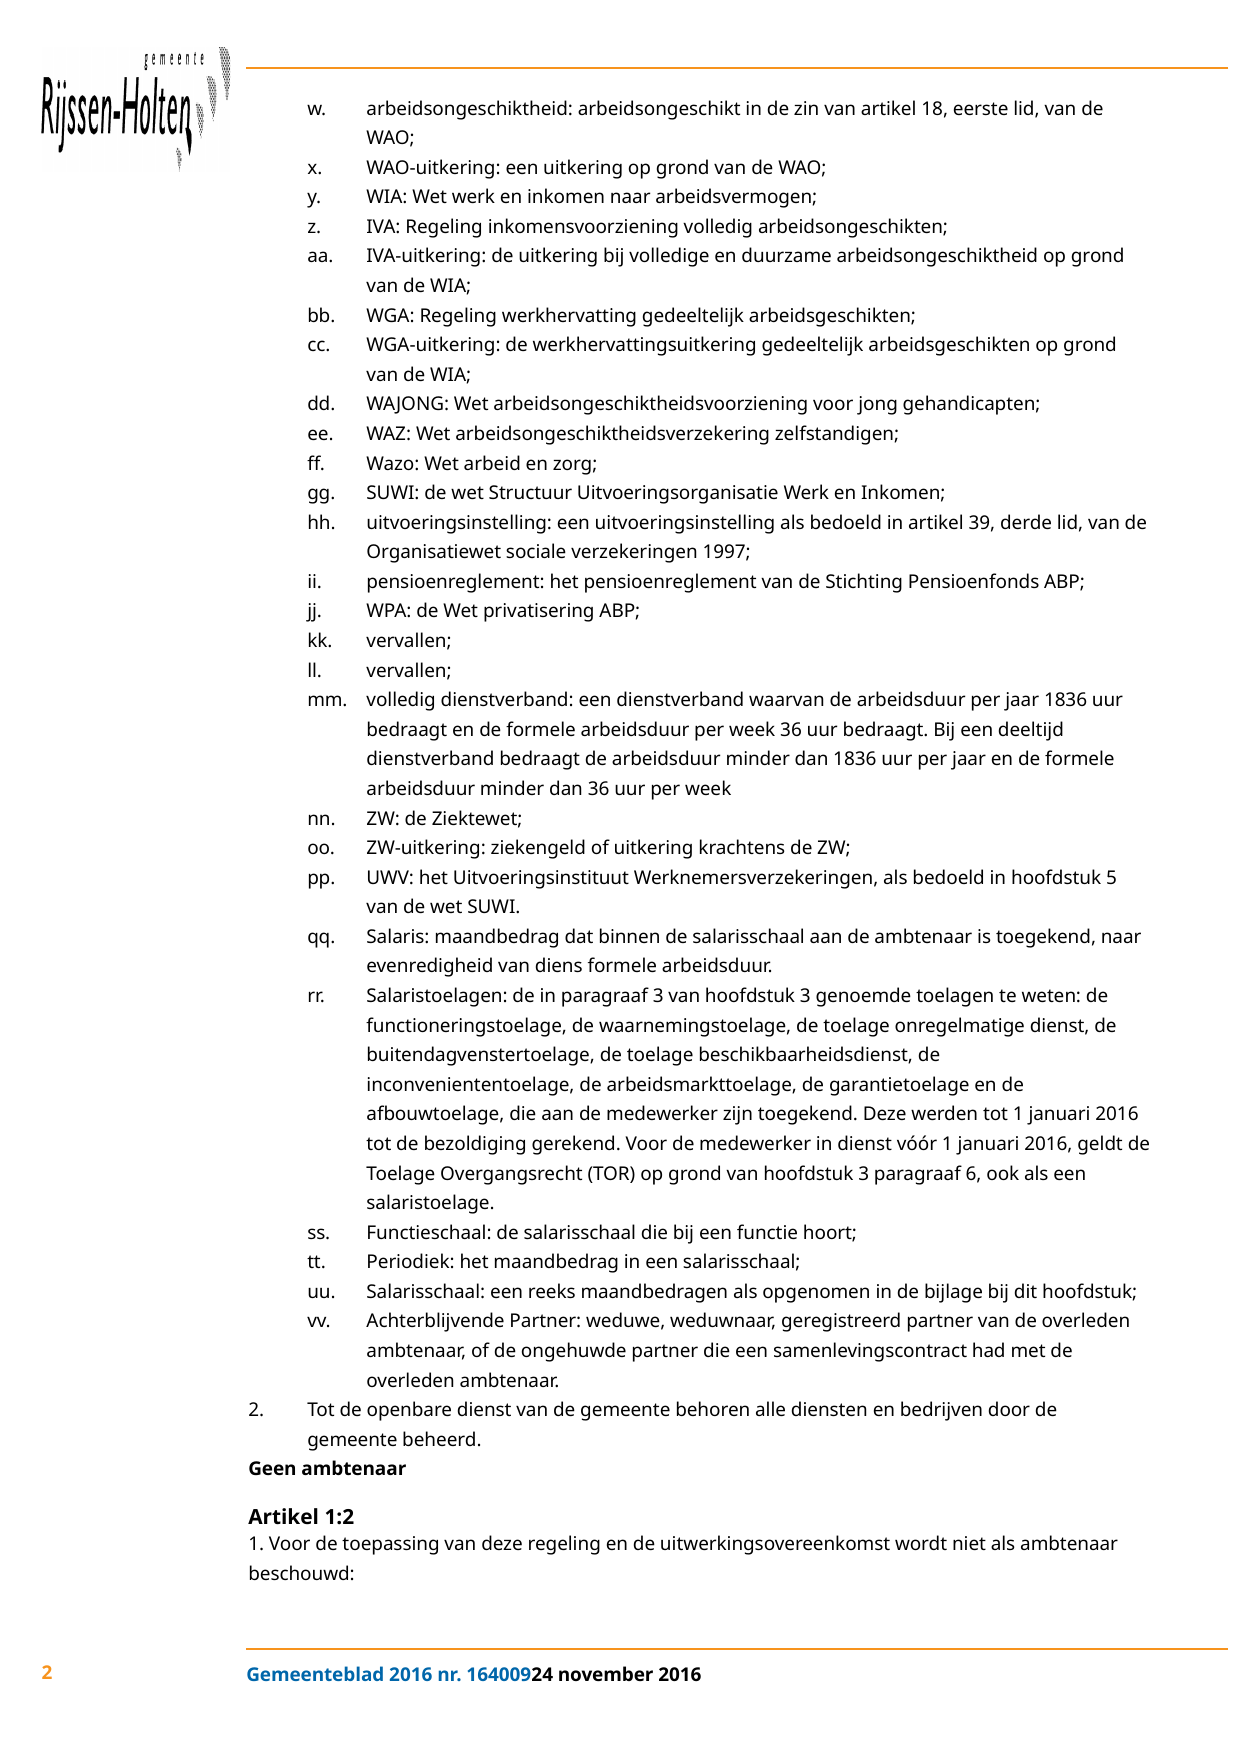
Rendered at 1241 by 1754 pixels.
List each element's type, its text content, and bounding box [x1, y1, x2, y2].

list WAO-uitkering: een uitkering op grond van de WAO; [307, 154, 1152, 180]
list pensioenreglement: het pensioenreglement van de Stichting Pensioenfonds ABP; [307, 568, 1152, 594]
list Functieschaal: de salarisschaal die bij een functie hoort; [307, 1219, 1152, 1245]
list Achterblijvende Partner: weduwe, weduwnaar, geregistreerd partner van de overleden ambtenaar, of de ongehuwde partner die een samenlevingscontract had met de overleden ambtenaar. [307, 1308, 1152, 1393]
list uitvoeringsinstelling: een uitvoeringsinstelling als bedoeld in artikel 39, derde lid, van de Organisatiewet sociale verzekeringen 1997; [307, 509, 1152, 564]
list Tot de openbare dienst van de gemeente behoren alle diensten en bedrijven door de gemeente beheerd. [248, 1396, 1152, 1452]
list WPA: de Wet privatisering ABP; [307, 598, 1152, 623]
list IVA: Regeling inkomensvoorziening volledig arbeidsongeschikten; [307, 213, 1152, 239]
list WAJONG: Wet arbeidsongeschiktheidsvoorziening voor jong gehandicapten; [307, 391, 1152, 416]
list UWV: het Uitvoeringsinstituut Werknemersverzekeringen, als bedoeld in hoofdstuk 5 van de wet SUWI. [307, 864, 1152, 919]
list Salaristoelagen: de in paragraaf 3 van hoofdstuk 3 genoemde toelagen te weten: de functioneringstoelage, de waarnemingstoelage, de toelage onregelmatige dienst, de buitendagvenstertoelage, de toelage beschikbaarheidsdienst, de inconveniententoelage, de arbeidsmarkttoelage, de garantietoelage en de afbouwtoelage, die aan de medewerker zijn toegekend. Deze werden tot 1 januari 2016 tot de bezoldiging gerekend. Voor de medewerker in dienst vóór 1 januari 2016, geldt de Toelage Overgangsrecht (TOR) op grond van hoofdstuk 3 paragraaf 6, ook als een salaristoelage. [307, 982, 1152, 1215]
list WGA-uitkering: de werkhervattingsuitkering gedeeltelijk arbeidsgeschikten op grond van de WIA; [307, 331, 1152, 387]
list ZW: de Ziektewet; [307, 805, 1152, 831]
list Salaris: maandbedrag dat binnen de salarisschaal aan de ambtenaar is toegekend, naar evenredigheid van diens formele arbeidsduur. [307, 923, 1152, 978]
list volledig dienstverband: een dienstverband waarvan de arbeidsduur per jaar 1836 uur bedraagt en de formele arbeidsduur per week 36 uur bedraagt. Bij een deeltijd dienstverband bedraagt de arbeidsduur minder dan 1836 uur per jaar en de formele arbeidsduur minder dan 36 uur per week [307, 686, 1152, 801]
list SUWI: de wet Structuur Uitvoeringsorganisatie Werk en Inkomen; [307, 479, 1152, 505]
text 1. Voor de toepassing van deze regeling en de uitwerkingsovereenkomst wordt niet als ambtenaar beschouwd: [248, 1531, 1152, 1586]
list WAZ: Wet arbeidsongeschiktheidsverzekering zelfstandigen; [307, 420, 1152, 446]
list Salarisschaal: een reeks maandbedragen als opgenomen in de bijlage bij dit hoofdstuk; [307, 1278, 1152, 1304]
list ZW-uitkering: ziekengeld of uitkering krachtens de ZW; [307, 834, 1152, 860]
text Artikel 1:2 [248, 1502, 1152, 1531]
text Geen ambtenaar [248, 1456, 1152, 1481]
list vervallen; [307, 657, 1152, 683]
list WIA: Wet werk en inkomen naar arbeidsvermogen; [307, 183, 1152, 209]
list Wazo: Wet arbeid en zorg; [307, 450, 1152, 476]
list WGA: Regeling werkhervatting gedeeltelijk arbeidsgeschikten; [307, 302, 1152, 328]
list IVA-uitkering: de uitkering bij volledige en duurzame arbeidsongeschiktheid op grond van de WIA; [307, 243, 1152, 298]
picture [41, 47, 231, 172]
list vervallen; [307, 627, 1152, 653]
list Periodiek: het maandbedrag in een salarisschaal; [307, 1248, 1152, 1274]
list arbeidsongeschiktheid: arbeidsongeschikt in de zin van artikel 18, eerste lid, van de WAO; [307, 95, 1152, 150]
